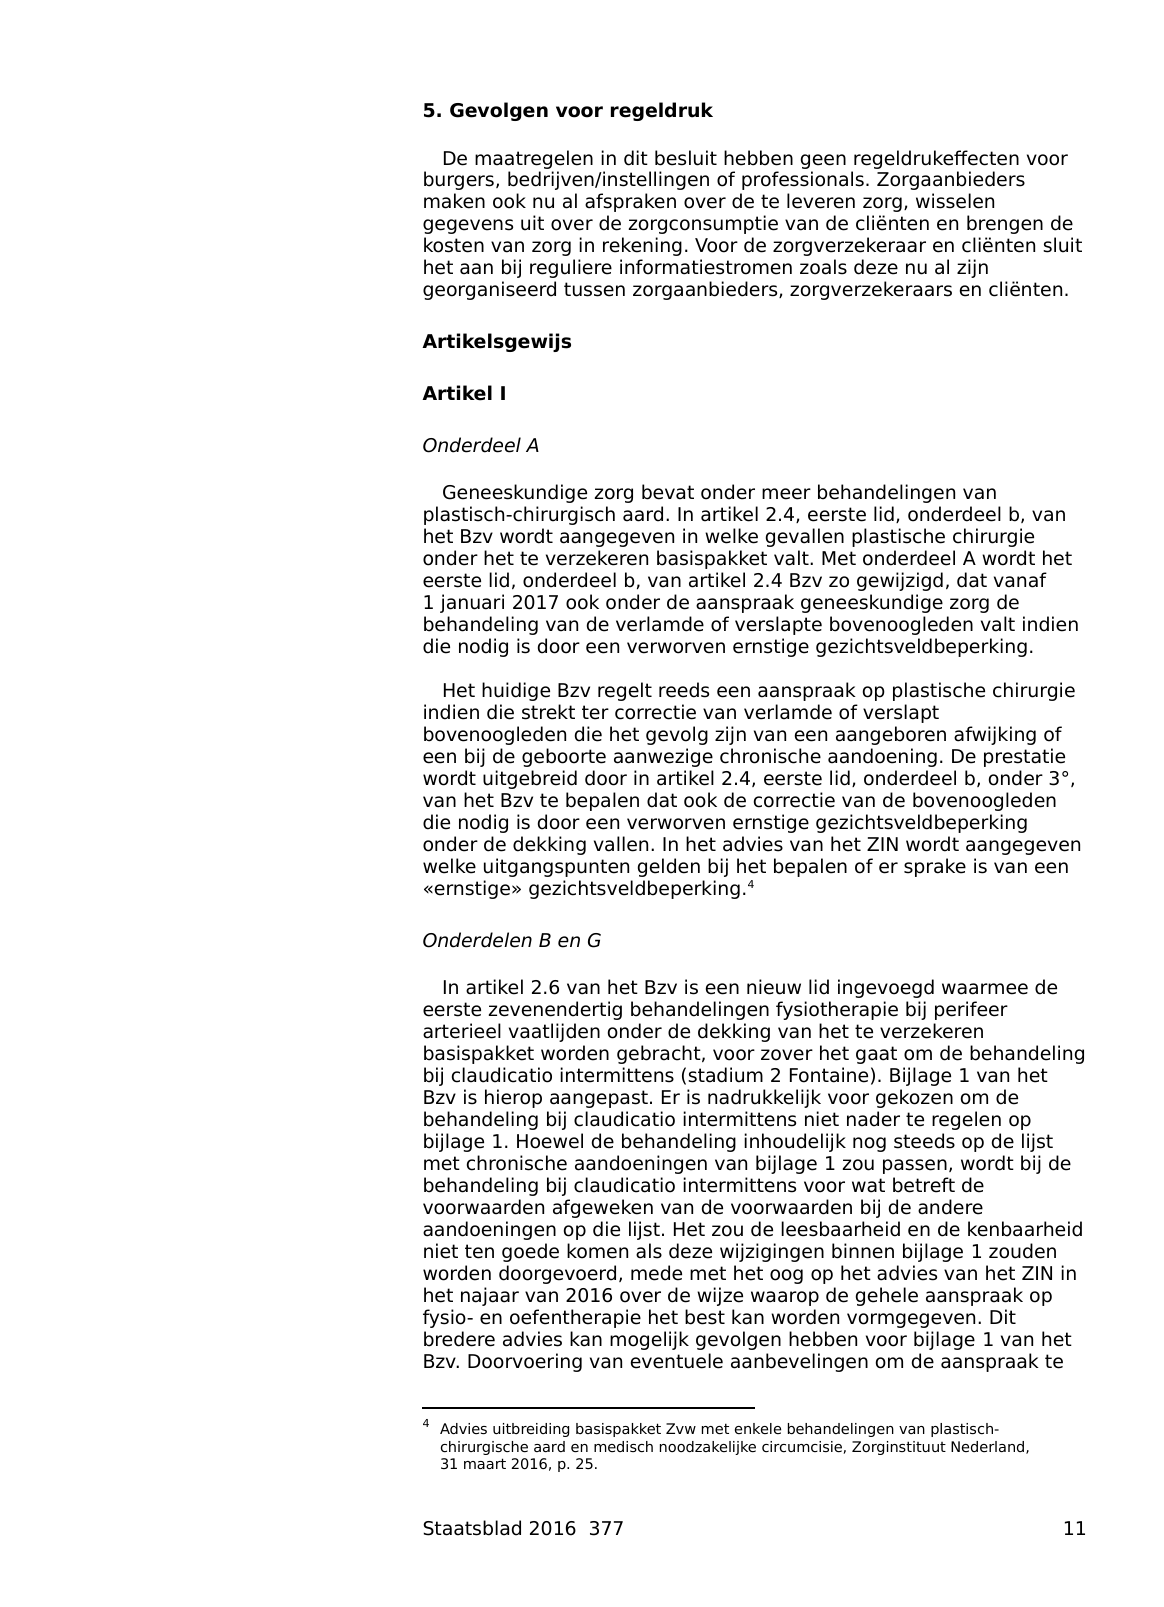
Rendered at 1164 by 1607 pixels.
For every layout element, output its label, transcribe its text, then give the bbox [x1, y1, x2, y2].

subtitle 5. Gevolgen voor regeldruk [422, 100, 1087, 122]
text De maatregelen in dit besluit hebben geen regeldrukeffecten voor burgers, bedrijven/instellingen of professionals. Zorgaanbieders maken ook nu al afspraken over de te leveren zorg, wisselen gegevens uit over de zorgconsumptie van de cliënten en brengen de kosten van zorg in rekening. Voor de zorgverzekeraar en cliënten sluit het aan bij reguliere informatiestromen zoals deze nu al zijn georganiseerd tussen zorgaanbieders, zorgverzekeraars en cliënten. [422, 147, 1087, 301]
text Advies uitbreiding basispakket Zvw met enkele behandelingen van plastisch-chirurgische aard en medisch noodzakelijke circumcisie, Zorginstituut Nederland, 31 maart 2016, p. 25. [422, 1417, 1087, 1473]
text Het huidige Bzv regelt reeds een aanspraak op plastische chirurgie indien die strekt ter correctie van verlamde of verslapt bovenoogleden die het gevolg zijn van een aangeboren afwijking of een bij de geboorte aanwezige chronische aandoening. De prestatie wordt uitgebreid door in artikel 2.4, eerste lid, onderdeel b, onder 3°, van het Bzv te bepalen dat ook de correctie van de bovenoogleden die nodig is door een verworven ernstige gezichtsveldbeperking onder de dekking vallen. In het advies van het ZIN wordt aangegeven welke uitgangspunten gelden bij het bepalen of er sprake is van een «ernstige» gezichtsveldbeperking. [422, 680, 1087, 900]
subtitle Artikel I [422, 383, 1087, 405]
text In artikel 2.6 van het Bzv is een nieuw lid ingevoegd waarmee de eerste zevenendertig behandelingen fysiotherapie bij perifeer arterieel vaatlijden onder de dekking van het te verzekeren basispakket worden gebracht, voor zover het gaat om de behandeling bij claudicatio intermittens (stadium 2 Fontaine). Bijlage 1 van het Bzv is hierop aangepast. Er is nadrukkelijk voor gekozen om de behandeling bij claudicatio intermittens niet nader te regelen op bijlage 1. Hoewel de behandeling inhoudelijk nog steeds op de lijst met chronische aandoeningen van bijlage 1 zou passen, wordt bij de behandeling bij claudicatio intermittens voor wat betreft de voorwaarden afgeweken van de voorwaarden bij de andere aandoeningen op die lijst. Het zou de leesbaarheid en de kenbaarheid niet ten goede komen als deze wijzigingen binnen bijlage 1 zouden worden doorgevoerd, mede met het oog op het advies van het ZIN in het najaar van 2016 over de wijze waarop de gehele aanspraak op fysio- en oefentherapie het best kan worden vormgegeven. Dit bredere advies kan mogelijk gevolgen hebben voor bijlage 1 van het Bzv. Doorvoering van eventuele aanbevelingen om de aanspraak te [422, 977, 1087, 1373]
subtitle Onderdelen B en G [422, 930, 1087, 952]
subtitle Artikelsgewijs [422, 331, 1087, 353]
text Geneeskundige zorg bevat onder meer behandelingen van plastisch-chirurgisch aard. In artikel 2.4, eerste lid, onderdeel b, van het Bzv wordt aangegeven in welke gevallen plastische chirurgie onder het te verzekeren basispakket valt. Met onderdeel A wordt het eerste lid, onderdeel b, van artikel 2.4 Bzv zo gewijzigd, dat vanaf 1 januari 2017 ook onder de aanspraak geneeskundige zorg de behandeling van de verlamde of verslapte bovenoogleden valt indien die nodig is door een verworven ernstige gezichtsveldbeperking. [422, 482, 1087, 658]
subtitle Onderdeel A [422, 435, 1087, 457]
